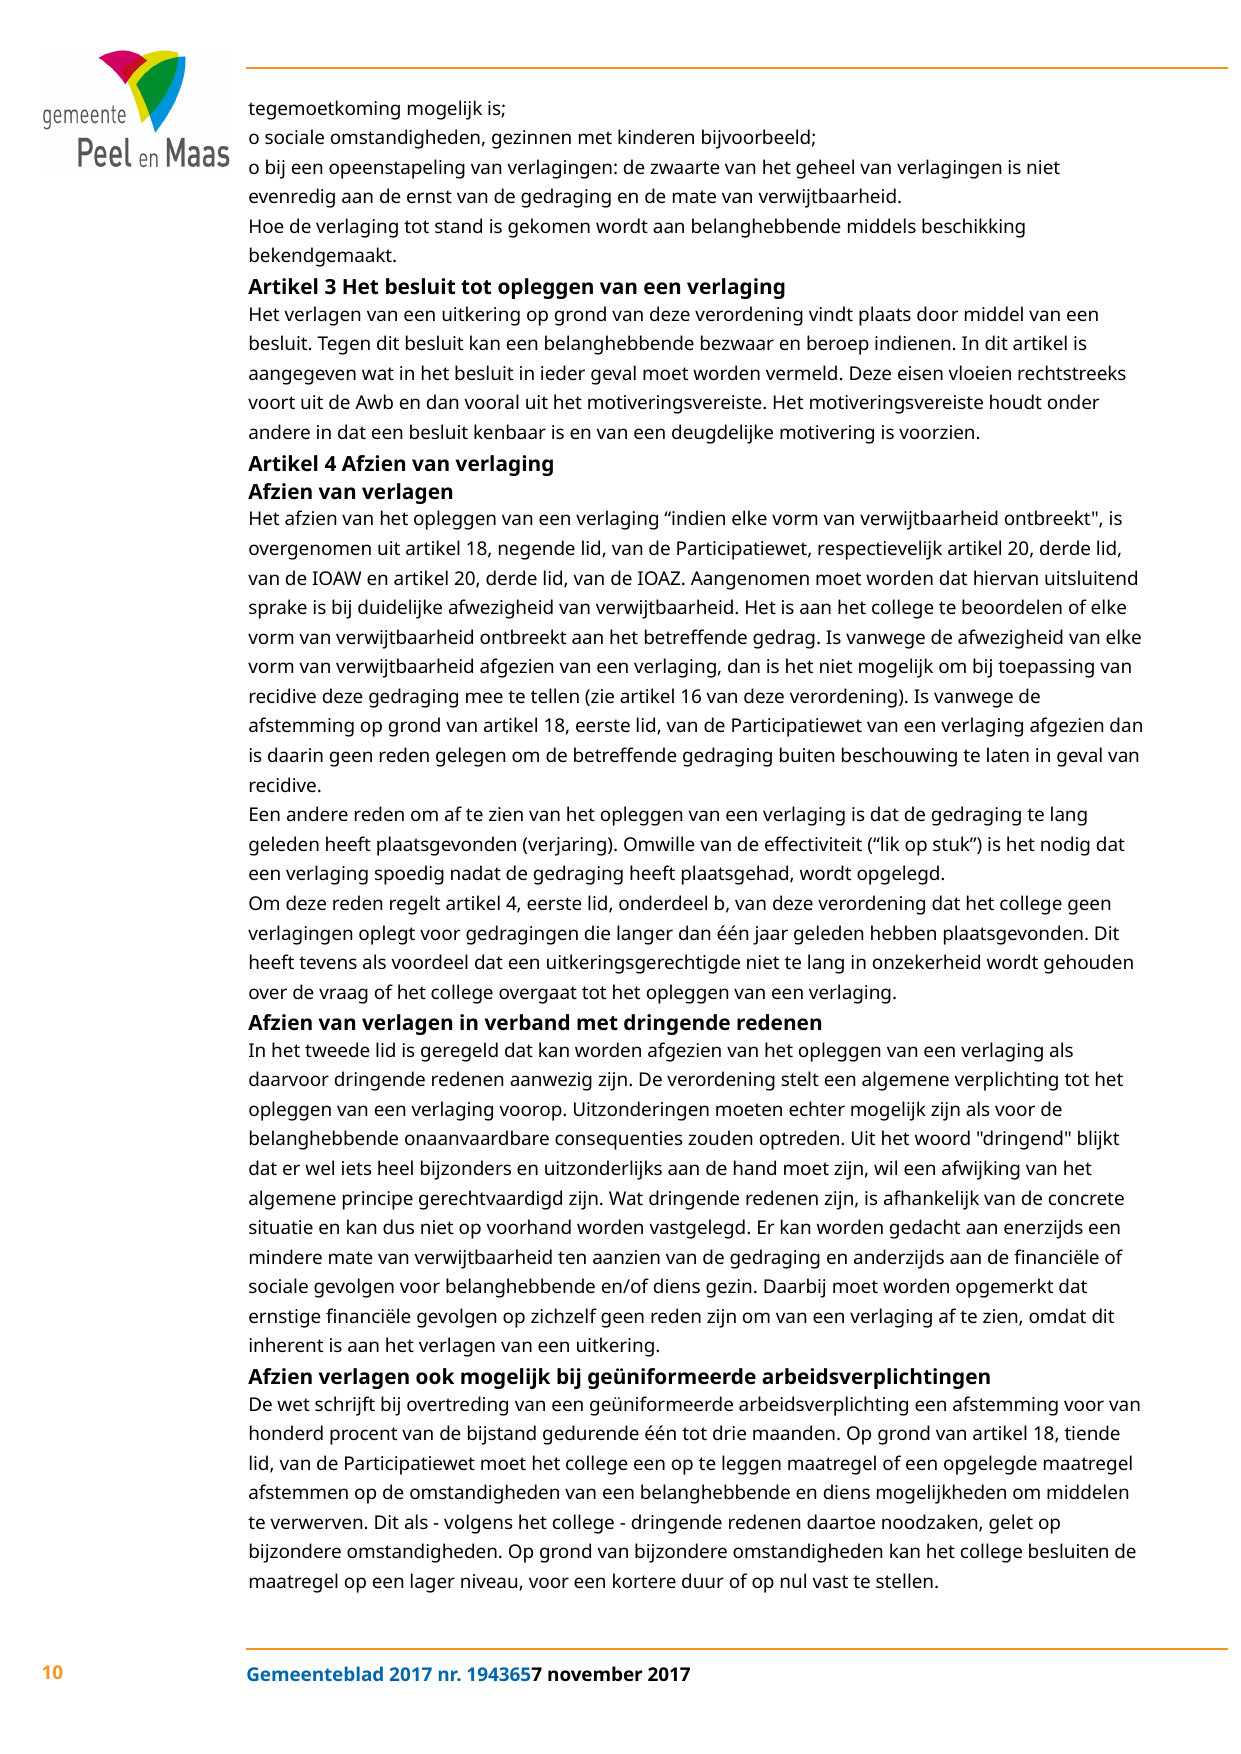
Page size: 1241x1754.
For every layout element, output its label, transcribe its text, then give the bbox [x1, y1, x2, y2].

text tegemoetkoming mogelijk is; [248, 95, 1152, 121]
text o sociale omstandigheden, gezinnen met kinderen bijvoorbeeld; [248, 124, 1152, 150]
text Artikel 4 Afzien van verlaging [248, 449, 1152, 477]
text Het afzien van het opleggen van een verlaging “indien elke vorm van verwijtbaarheid ontbreekt", is overgenomen uit artikel 18, negende lid, van de Participatiewet, respectievelijk artikel 20, derde lid, van de IOAW en artikel 20, derde lid, van de IOAZ. Aangenomen moet worden dat hiervan uitsluitend sprake is bij duidelijke afwezigheid van verwijtbaarheid. Het is aan het college te beoordelen of elke vorm van verwijtbaarheid ontbreekt aan het betreffende gedrag. Is vanwege de afwezigheid van elke vorm van verwijtbaarheid afgezien van een verlaging, dan is het niet mogelijk om bij toepassing van recidive deze gedraging mee te tellen (zie artikel 16 van deze verordening). Is vanwege de afstemming op grond van artikel 18, eerste lid, van de Participatiewet van een verlaging afgezien dan is daarin geen reden gelegen om de betreffende gedraging buiten beschouwing te laten in geval van recidive. [248, 506, 1152, 797]
text De wet schrijft bij overtreding van een geüniformeerde arbeidsverplichting een afstemming voor van honderd procent van de bijstand gedurende één tot drie maanden. Op grond van artikel 18, tiende lid, van de Participatiewet moet het college een op te leggen maatregel of een opgelegde maatregel afstemmen op de omstandigheden van een belanghebbende en diens mogelijkheden om middelen te verwerven. Dit als - volgens het college - dringende redenen daartoe noodzaken, gelet op bijzondere omstandigheden. Op grond van bijzondere omstandigheden kan het college besluiten de maatregel op een lager niveau, voor een kortere duur of op nul vast te stellen. [248, 1391, 1152, 1594]
text In het tweede lid is geregeld dat kan worden afgezien van het opleggen van een verlaging als daarvoor dringende redenen aanwezig zijn. De verordening stelt een algemene verplichting tot het opleggen van een verlaging voorop. Uitzonderingen moeten echter mogelijk zijn als voor de belanghebbende onaanvaardbare consequenties zouden optreden. Uit het woord "dringend" blijkt dat er wel iets heel bijzonders en uitzonderlijks aan de hand moet zijn, wil een afwijking van het algemene principe gerechtvaardigd zijn. Wat dringende redenen zijn, is afhankelijk van de concrete situatie en kan dus niet op voorhand worden vastgelegd. Er kan worden gedacht aan enerzijds een mindere mate van verwijtbaarheid ten aanzien van de gedraging en anderzijds aan de financiële of sociale gevolgen voor belanghebbende en/of diens gezin. Daarbij moet worden opgemerkt dat ernstige financiële gevolgen op zichzelf geen reden zijn om van een verlaging af te zien, omdat dit inherent is aan het verlagen van een uitkering. [248, 1037, 1152, 1358]
picture [41, 47, 231, 172]
text Afzien van verlagen [248, 477, 1152, 506]
text Artikel 3 Het besluit tot opleggen van een verlaging [248, 272, 1152, 301]
text Afzien verlagen ook mogelijk bij geüniformeerde arbeidsverplichtingen [248, 1362, 1152, 1391]
text Om deze reden regelt artikel 4, eerste lid, onderdeel b, van deze verordening dat het college geen verlagingen oplegt voor gedragingen die langer dan één jaar geleden hebben plaatsgevonden. Dit heeft tevens als voordeel dat een uitkeringsgerechtigde niet te lang in onzekerheid wordt gehouden over de vraag of het college overgaat tot het opleggen van een verlaging. [248, 890, 1152, 1004]
text Afzien van verlagen in verband met dringende redenen [248, 1008, 1152, 1037]
text Het verlagen van een uitkering op grond van deze verordening vindt plaats door middel van een besluit. Tegen dit besluit kan een belanghebbende bezwaar en beroep indienen. In dit artikel is aangegeven wat in het besluit in ieder geval moet worden vermeld. Deze eisen vloeien rechtstreeks voort uit de Awb en dan vooral uit het motiveringsvereiste. Het motiveringsvereiste houdt onder andere in dat een besluit kenbaar is en van een deugdelijke motivering is voorzien. [248, 301, 1152, 445]
text Hoe de verlaging tot stand is gekomen wordt aan belanghebbende middels beschikking bekendgemaakt. [248, 213, 1152, 268]
text Een andere reden om af te zien van het opleggen van een verlaging is dat de gedraging te lang geleden heeft plaatsgevonden (verjaring). Omwille van de effectiviteit (“lik op stuk”) is het nodig dat een verlaging spoedig nadat de gedraging heeft plaatsgehad, wordt opgelegd. [248, 801, 1152, 886]
text o bij een opeenstapeling van verlagingen: de zwaarte van het geheel van verlagingen is niet evenredig aan de ernst van de gedraging en de mate van verwijtbaarheid. [248, 154, 1152, 209]
